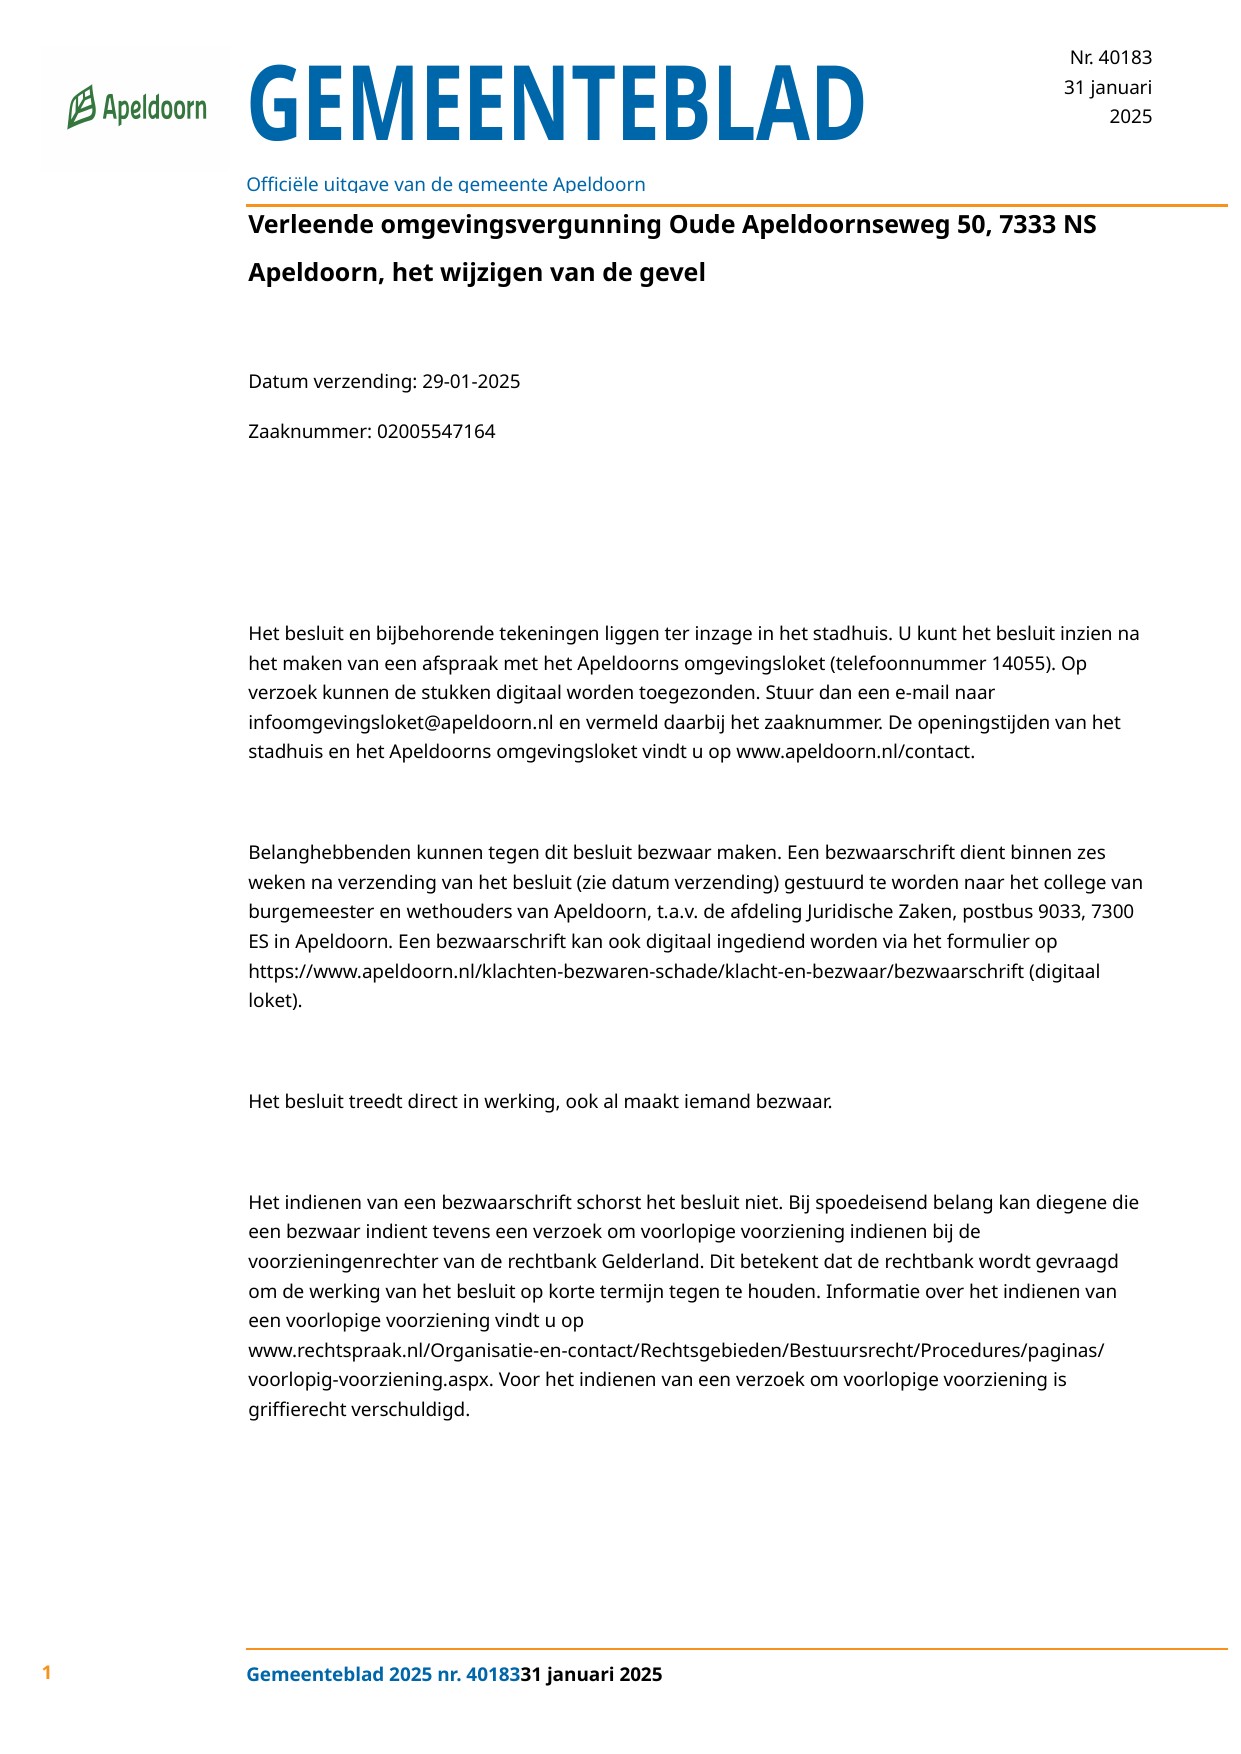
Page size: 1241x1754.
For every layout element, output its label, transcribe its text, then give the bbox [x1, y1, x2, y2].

text Datum verzending: 29-01-2025 [248, 368, 1152, 394]
picture [41, 47, 231, 172]
text Het indienen van een bezwaarschrift schorst het besluit niet. Bij spoedeisend belang kan diegene die een bezwaar indient tevens een verzoek om voorlopige voorziening indienen bij de voorzieningenrechter van de rechtbank Gelderland. Dit betekent dat de rechtbank wordt gevraagd om de werking van het besluit op korte termijn tegen te houden. Informatie over het indienen van een voorlopige voorziening vindt u op www.rechtspraak.nl/Organisatie-en-contact/Rechtsgebieden/Bestuursrecht/Procedures/paginas/voorlopig-voorziening.aspx. Voor het indienen van een verzoek om voorlopige voorziening is griffierecht verschuldigd. [248, 1189, 1152, 1422]
text Zaaknummer: 02005547164 [248, 419, 1152, 444]
text Verleende omgevingsvergunning Oude Apeldoornseweg 50, 7333 NS Apeldoorn, het wijzigen van de gevel [248, 207, 1152, 288]
text Belanghebbenden kunnen tegen dit besluit bezwaar maken. Een bezwaarschrift dient binnen zes weken na verzending van het besluit (zie datum verzending) gestuurd te worden naar het college van burgemeester en wethouders van Apeldoorn, t.a.v. de afdeling Juridische Zaken, postbus 9033, 7300 ES in Apeldoorn. Een bezwaarschrift kan ook digitaal ingediend worden via het formulier op https://www.apeldoorn.nl/klachten-bezwaren-schade/klacht-en-bezwaar/bezwaarschrift (digitaal loket). [248, 839, 1152, 1013]
text Het besluit en bijbehorende tekeningen liggen ter inzage in het stadhuis. U kunt het besluit inzien na het maken van een afspraak met het Apeldoorns omgevingsloket (telefoonnummer 14055). Op verzoek kunnen de stukken digitaal worden toegezonden. Stuur dan een e-mail naar infoomgevingsloket@apeldoorn.nl en vermeld daarbij het zaaknummer. De openingstijden van het stadhuis en het Apeldoorns omgevingsloket vindt u op www.apeldoorn.nl/contact. [248, 620, 1152, 764]
text Het besluit treedt direct in werking, ook al maakt iemand bezwaar. [248, 1088, 1152, 1114]
